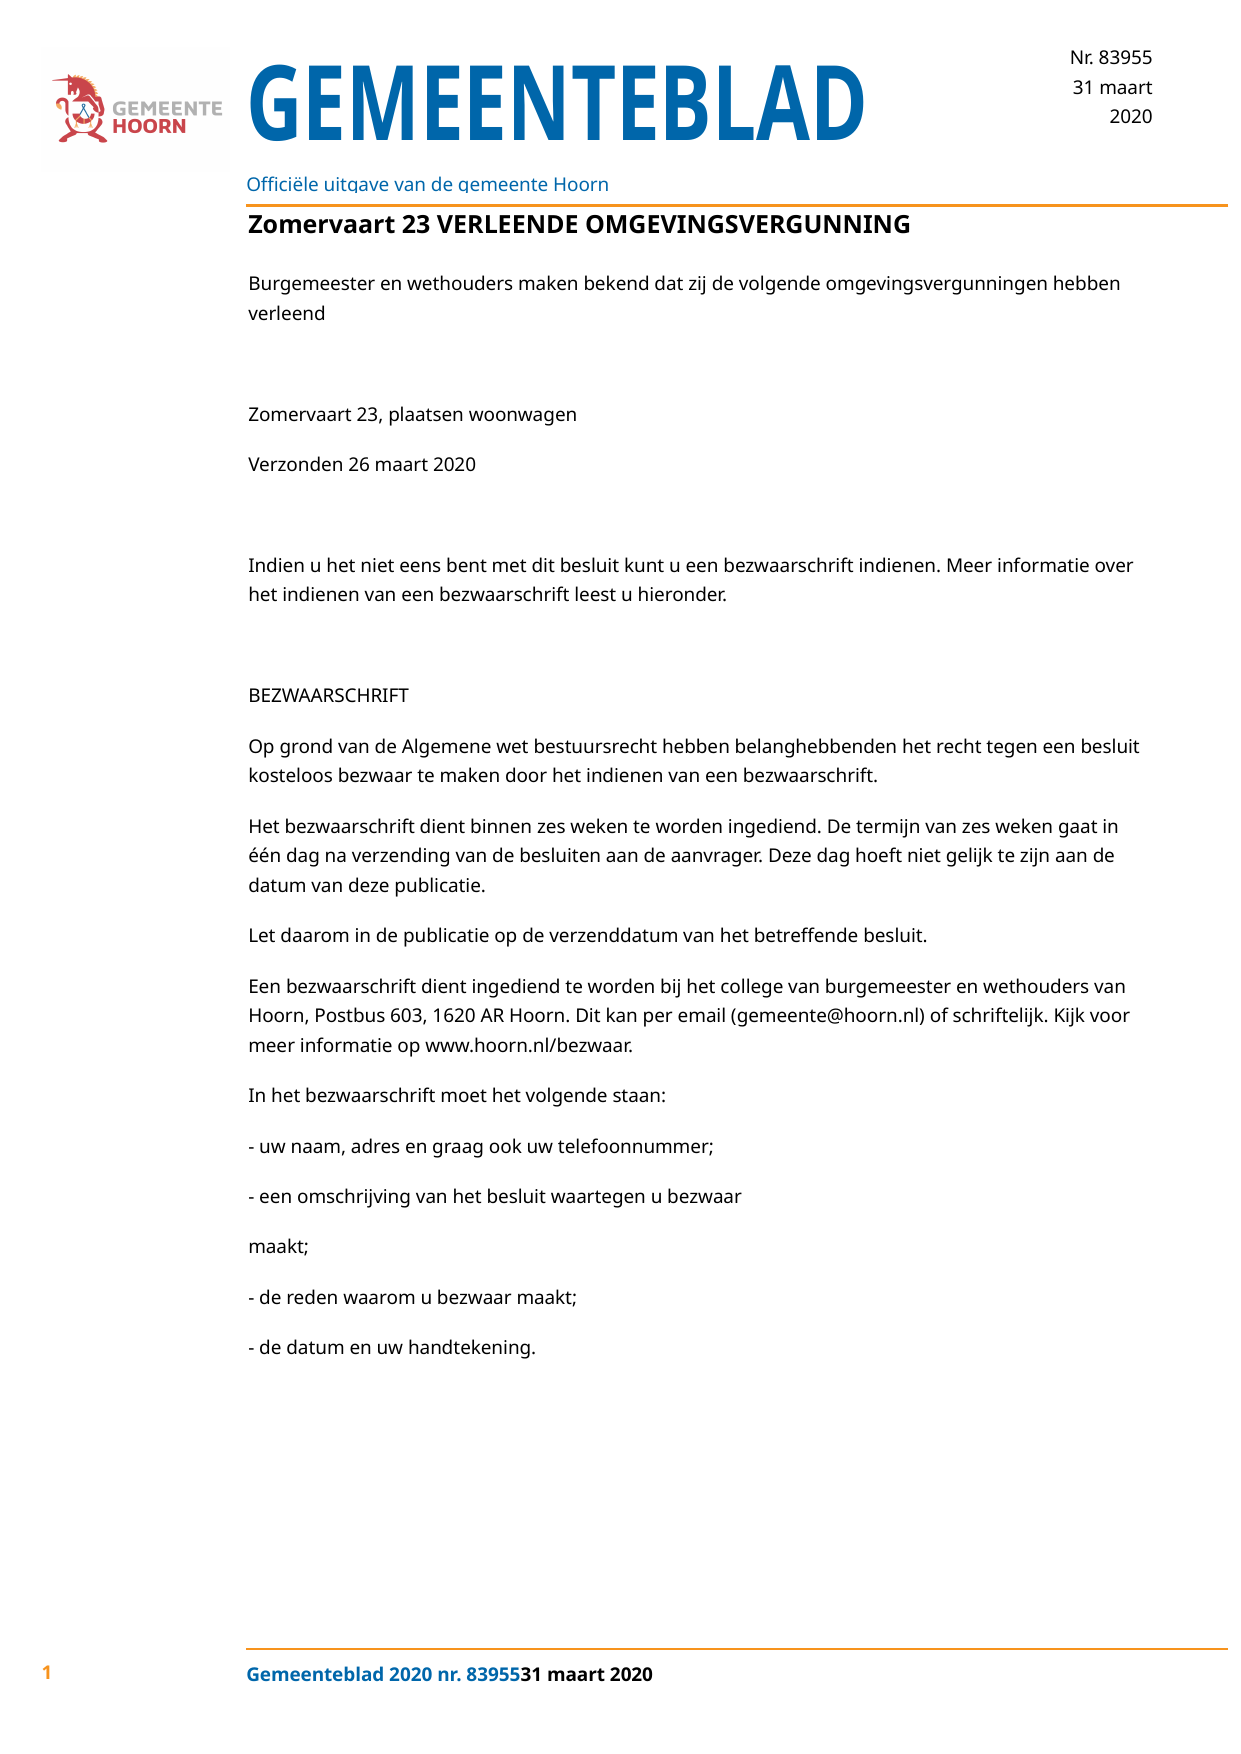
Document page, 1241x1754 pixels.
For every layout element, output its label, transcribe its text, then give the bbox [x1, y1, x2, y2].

text - de datum en uw handtekening. [248, 1334, 1152, 1360]
text - een omschrijving van het besluit waartegen u bezwaar [248, 1183, 1152, 1209]
text Een bezwaarschrift dient ingediend te worden bij het college van burgemeester en wethouders van Hoorn, Postbus 603, 1620 AR Hoorn. Dit kan per email (gemeente@hoorn.nl) of schriftelijk. Kijk voor meer informatie op www.hoorn.nl/bezwaar. [248, 973, 1152, 1058]
text Het bezwaarschrift dient binnen zes weken te worden ingediend. De termijn van zes weken gaat in één dag na verzending van de besluiten aan de aanvrager. Deze dag hoeft niet gelijk te zijn aan de datum van deze publicatie. [248, 813, 1152, 898]
text - uw naam, adres en graag ook uw telefoonnummer; [248, 1133, 1152, 1158]
text Let daarom in de publicatie op de verzenddatum van het betreffende besluit. [248, 922, 1152, 948]
text - de reden waarom u bezwaar maakt; [248, 1284, 1152, 1310]
text Zomervaart 23 VERLEENDE OMGEVINGSVERGUNNING [248, 207, 1152, 241]
text Op grond van de Algemene wet bestuursrecht hebben belanghebbenden het recht tegen een besluit kosteloos bezwaar te maken door het indienen van een bezwaarschrift. [248, 733, 1152, 788]
text In het bezwaarschrift moet het volgende staan: [248, 1082, 1152, 1108]
text Burgemeester en wethouders maken bekend dat zij de volgende omgevingsvergunningen hebben verleend [248, 270, 1152, 326]
text Indien u het niet eens bent met dit besluit kunt u een bezwaarschrift indienen. Meer informatie over het indienen van een bezwaarschrift leest u hieronder. [248, 552, 1152, 607]
text Zomervaart 23, plaatsen woonwagen [248, 401, 1152, 426]
text BEZWAARSCHRIFT [248, 682, 1152, 708]
text maakt; [248, 1234, 1152, 1259]
picture [41, 47, 231, 172]
text Verzonden 26 maart 2020 [248, 451, 1152, 477]
